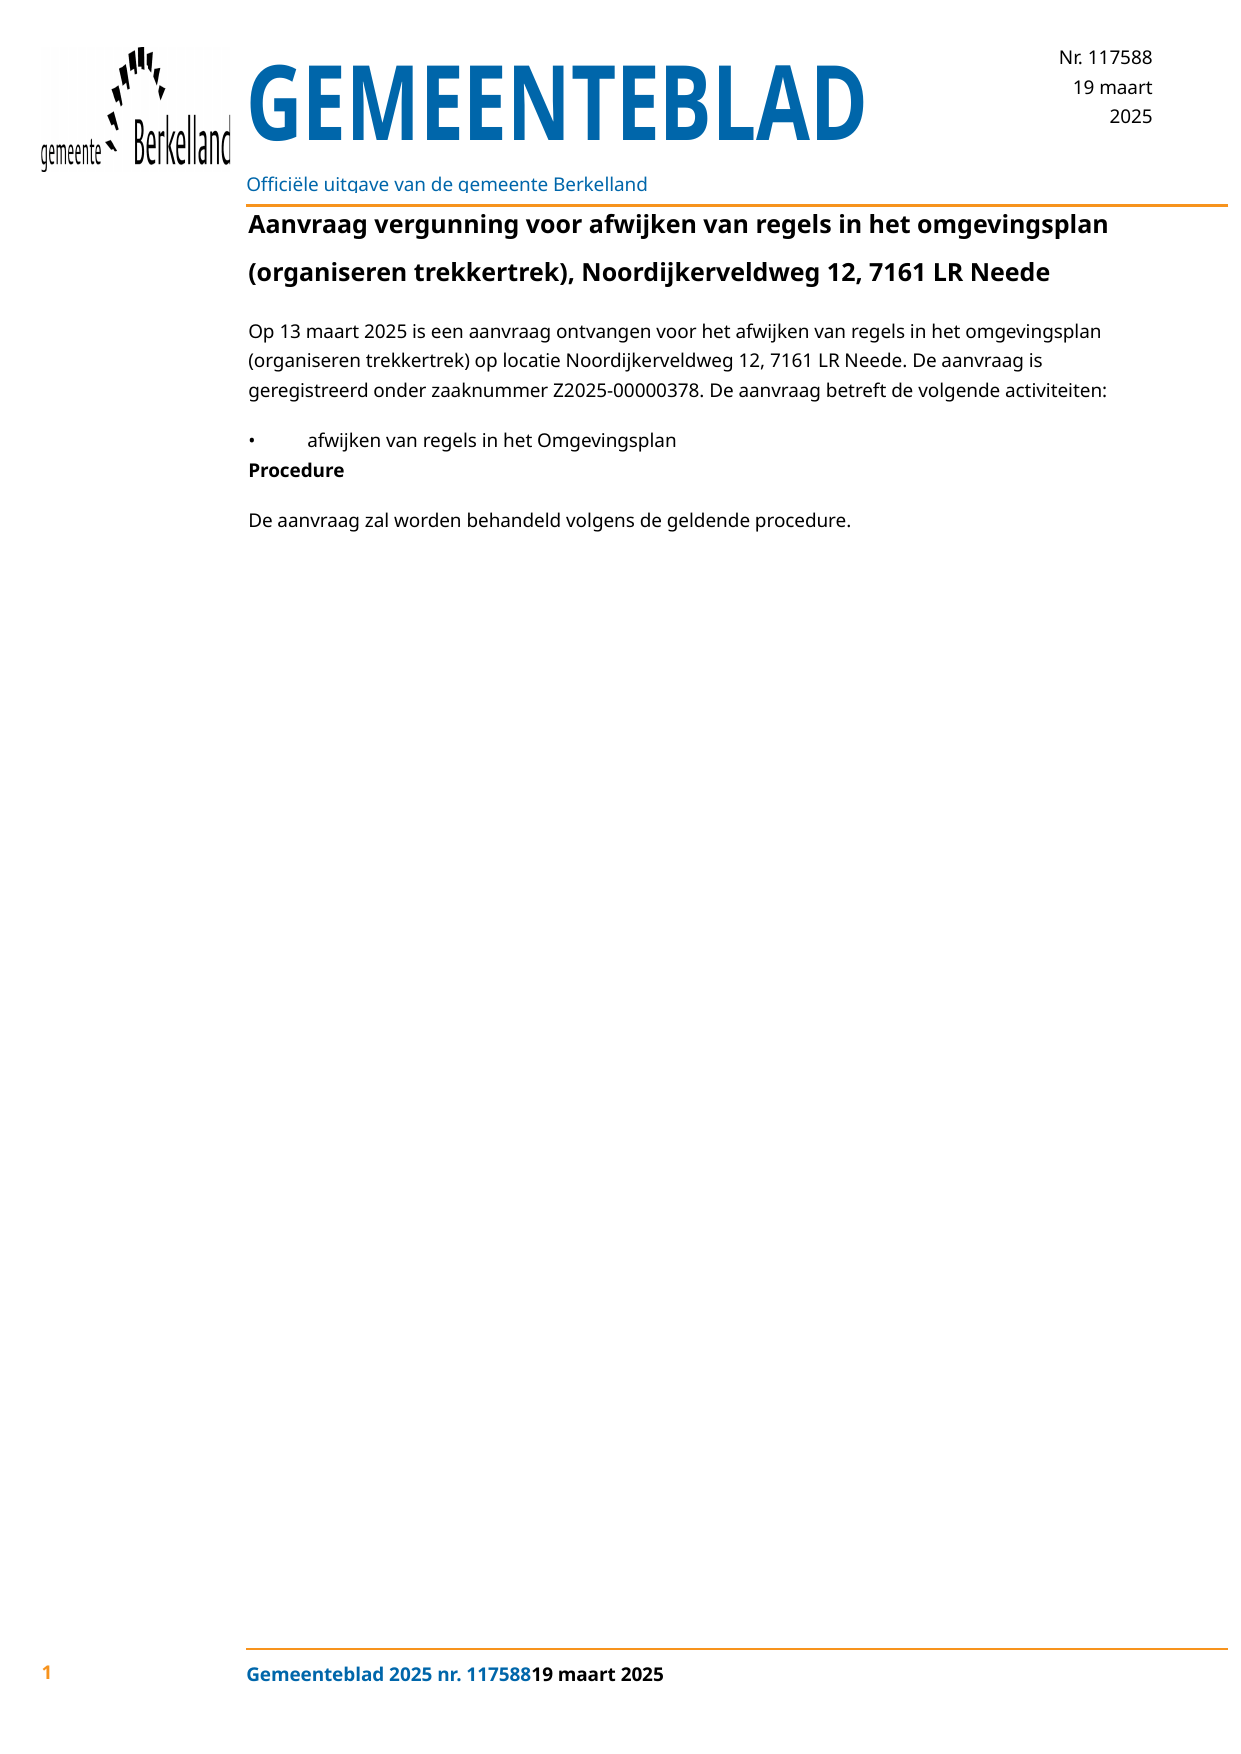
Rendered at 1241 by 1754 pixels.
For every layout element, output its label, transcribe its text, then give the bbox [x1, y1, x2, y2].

text Aanvraag vergunning voor afwijken van regels in het omgevingsplan (organiseren trekkertrek), Noordijkerveldweg 12, 7161 LR Neede [248, 207, 1152, 288]
text De aanvraag zal worden behandeld volgens de geldende procedure. [248, 507, 1152, 533]
list afwijken van regels in het Omgevingsplan [248, 427, 1152, 453]
text Op 13 maart 2025 is een aanvraag ontvangen voor het afwijken van regels in het omgevingsplan (organiseren trekkertrek) op locatie Noordijkerveldweg 12, 7161 LR Neede. De aanvraag is geregistreerd onder zaaknummer Z2025-00000378. De aanvraag betreft de volgende activiteiten: [248, 318, 1152, 403]
text Procedure [248, 457, 1152, 483]
picture [41, 47, 231, 172]
